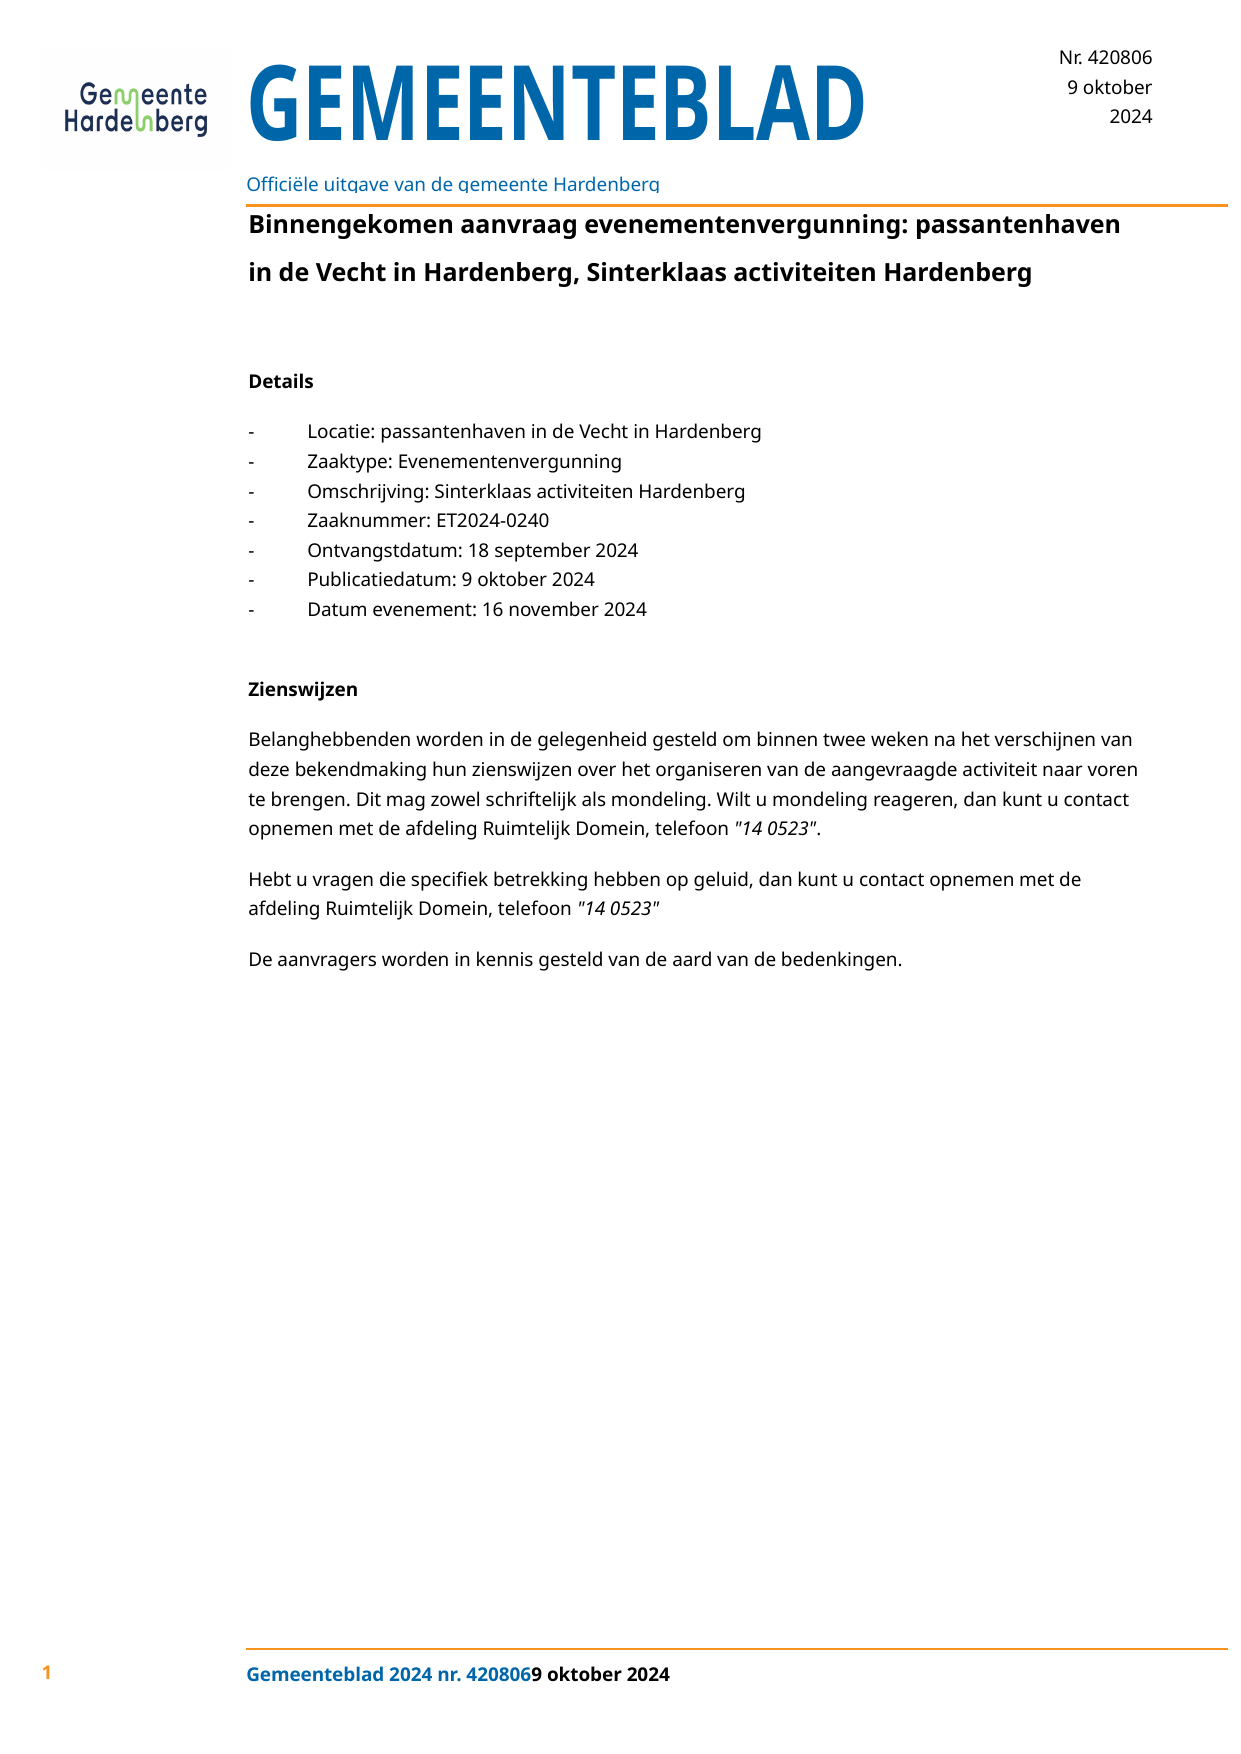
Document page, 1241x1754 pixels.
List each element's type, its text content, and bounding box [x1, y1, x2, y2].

text Details [248, 368, 1152, 394]
list Publicatiedatum: 9 oktober 2024 [248, 567, 1152, 592]
text Zienswijzen [248, 676, 1152, 702]
list Zaaknummer: ET2024-0240 [248, 507, 1152, 533]
text De aanvragers worden in kennis gesteld van de aard van de bedenkingen. [248, 946, 1152, 972]
list Zaaktype: Evenementenvergunning [248, 448, 1152, 474]
text Binnengekomen aanvraag evenementenvergunning: passantenhaven in de Vecht in Hardenberg, Sinterklaas activiteiten Hardenberg [248, 207, 1152, 288]
list Datum evenement: 16 november 2024 [248, 596, 1152, 622]
list Locatie: passantenhaven in de Vecht in Hardenberg [248, 419, 1152, 444]
list Omschrijving: Sinterklaas activiteiten Hardenberg [248, 478, 1152, 504]
picture [41, 47, 231, 172]
text Belanghebbenden worden in de gelegenheid gesteld om binnen twee weken na het verschijnen van deze bekendmaking hun zienswijzen over het organiseren van de aangevraagde activiteit naar voren te brengen. Dit mag zowel schriftelijk als mondeling. Wilt u mondeling reageren, dan kunt u contact opnemen met de afdeling Ruimtelijk Domein, telefoon "14 0523". [248, 727, 1152, 841]
text Hebt u vragen die specifiek betrekking hebben op geluid, dan kunt u contact opnemen met de afdeling Ruimtelijk Domein, telefoon "14 0523" [248, 866, 1152, 921]
list Ontvangstdatum: 18 september 2024 [248, 537, 1152, 563]
